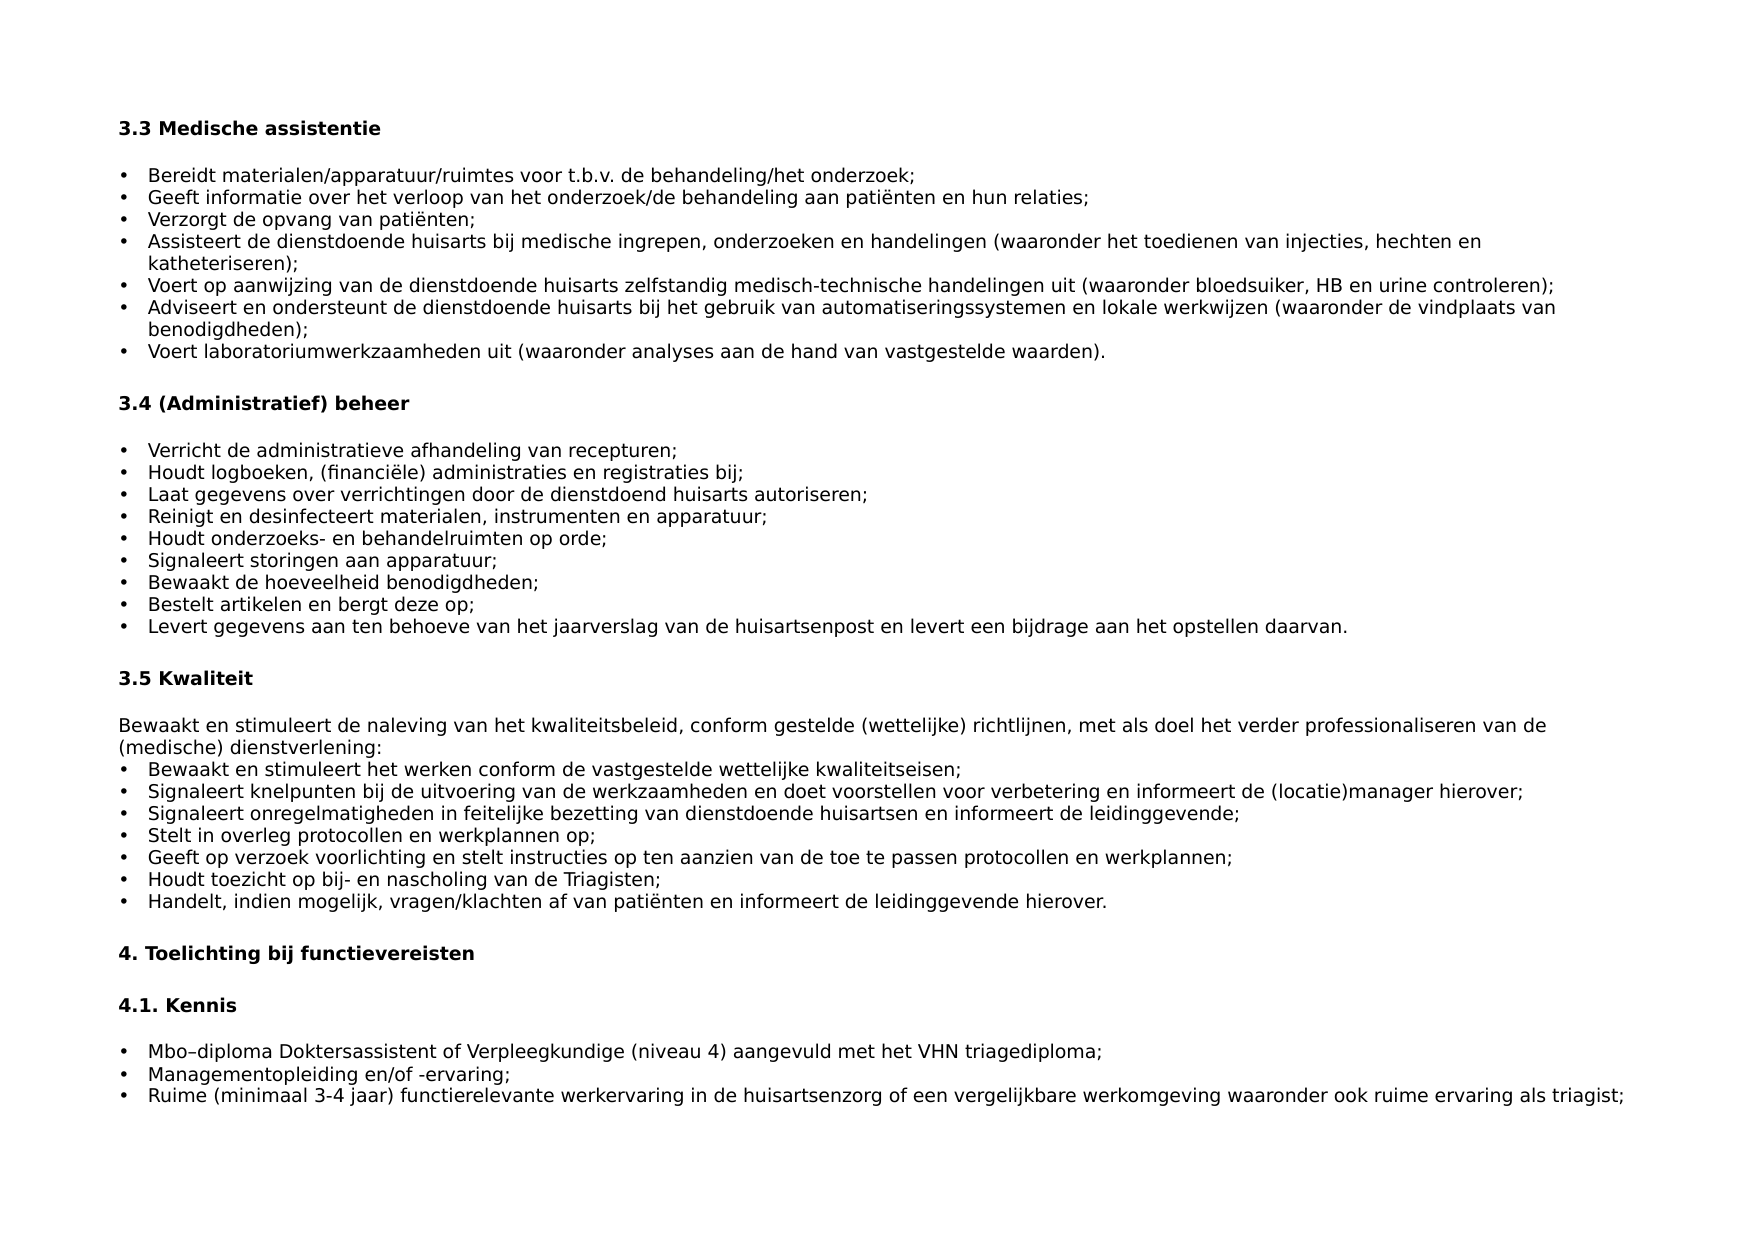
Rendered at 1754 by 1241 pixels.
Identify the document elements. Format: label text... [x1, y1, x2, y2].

text • Houdt logboeken, (financiële) administraties en registraties bij; [118, 462, 1636, 484]
text • Assisteert de dienstdoende huisarts bij medische ingrepen, onderzoeken en handelingen (waaronder het toedienen van injecties, hechten en katheteriseren); [118, 231, 1636, 275]
subtitle 3.4 (Administratief) beheer [118, 393, 1636, 415]
subtitle 4. Toelichting bij functievereisten [118, 942, 1636, 964]
text • Levert gegevens aan ten behoeve van het jaarverslag van de huisartsenpost en levert een bijdrage aan het opstellen daarvan. [118, 616, 1636, 638]
subtitle 3.3 Medische assistentie [118, 118, 1636, 140]
text • Signaleert storingen aan apparatuur; [118, 550, 1636, 572]
text • Houdt toezicht op bij- en nascholing van de Triagisten; [118, 868, 1636, 891]
text • Managementopleiding en/of -ervaring; [118, 1063, 1636, 1085]
text • Geeft op verzoek voorlichting en stelt instructies op ten aanzien van de toe te passen protocollen en werkplannen; [118, 847, 1636, 868]
text • Signaleert knelpunten bij de uitvoering van de werkzaamheden en doet voorstellen voor verbetering en informeert de (locatie)manager hierover; [118, 781, 1636, 803]
text • Voert laboratoriumwerkzaamheden uit (waaronder analyses aan de hand van vastgestelde waarden). [118, 341, 1636, 363]
text • Reinigt en desinfecteert materialen, instrumenten en apparatuur; [118, 506, 1636, 528]
text Bewaakt en stimuleert de naleving van het kwaliteitsbeleid, conform gestelde (wettelijke) richtlijnen, met als doel het verder professionaliseren van de (medische) dienstverlening: [118, 715, 1636, 759]
text • Laat gegevens over verrichtingen door de dienstdoend huisarts autoriseren; [118, 484, 1636, 506]
text • Signaleert onregelmatigheden in feitelijke bezetting van dienstdoende huisartsen en informeert de leidinggevende; [118, 803, 1636, 824]
text • Mbo–diploma Doktersassistent of Verpleegkundige (niveau 4) aangevuld met het VHN triagediploma; [118, 1041, 1636, 1063]
text • Bestelt artikelen en bergt deze op; [118, 594, 1636, 616]
text • Handelt, indien mogelijk, vragen/klachten af van patiënten en informeert de leidinggevende hierover. [118, 891, 1636, 912]
text • Voert op aanwijzing van de dienstdoende huisarts zelfstandig medisch-technische handelingen uit (waaronder bloedsuiker, HB en urine controleren); [118, 275, 1636, 297]
text • Verzorgt de opvang van patiënten; [118, 209, 1636, 231]
text • Ruime (minimaal 3-4 jaar) functierelevante werkervaring in de huisartsenzorg of een vergelijkbare werkomgeving waaronder ook ruime ervaring als triagist; [118, 1085, 1636, 1107]
text • Bewaakt de hoeveelheid benodigdheden; [118, 572, 1636, 594]
subtitle 3.5 Kwaliteit [118, 668, 1636, 690]
text • Bereidt materialen/apparatuur/ruimtes voor t.b.v. de behandeling/het onderzoek; [118, 165, 1636, 187]
text • Bewaakt en stimuleert het werken conform de vastgestelde wettelijke kwaliteitseisen; [118, 759, 1636, 781]
text • Stelt in overleg protocollen en werkplannen op; [118, 824, 1636, 847]
text • Adviseert en ondersteunt de dienstdoende huisarts bij het gebruik van automatiseringssystemen en lokale werkwijzen (waaronder de vindplaats van benodigdheden); [118, 297, 1636, 341]
subtitle 4.1. Kennis [118, 994, 1636, 1016]
text • Geeft informatie over het verloop van het onderzoek/de behandeling aan patiënten en hun relaties; [118, 187, 1636, 209]
text • Verricht de administratieve afhandeling van recepturen; [118, 440, 1636, 462]
text • Houdt onderzoeks- en behandelruimten op orde; [118, 528, 1636, 550]
